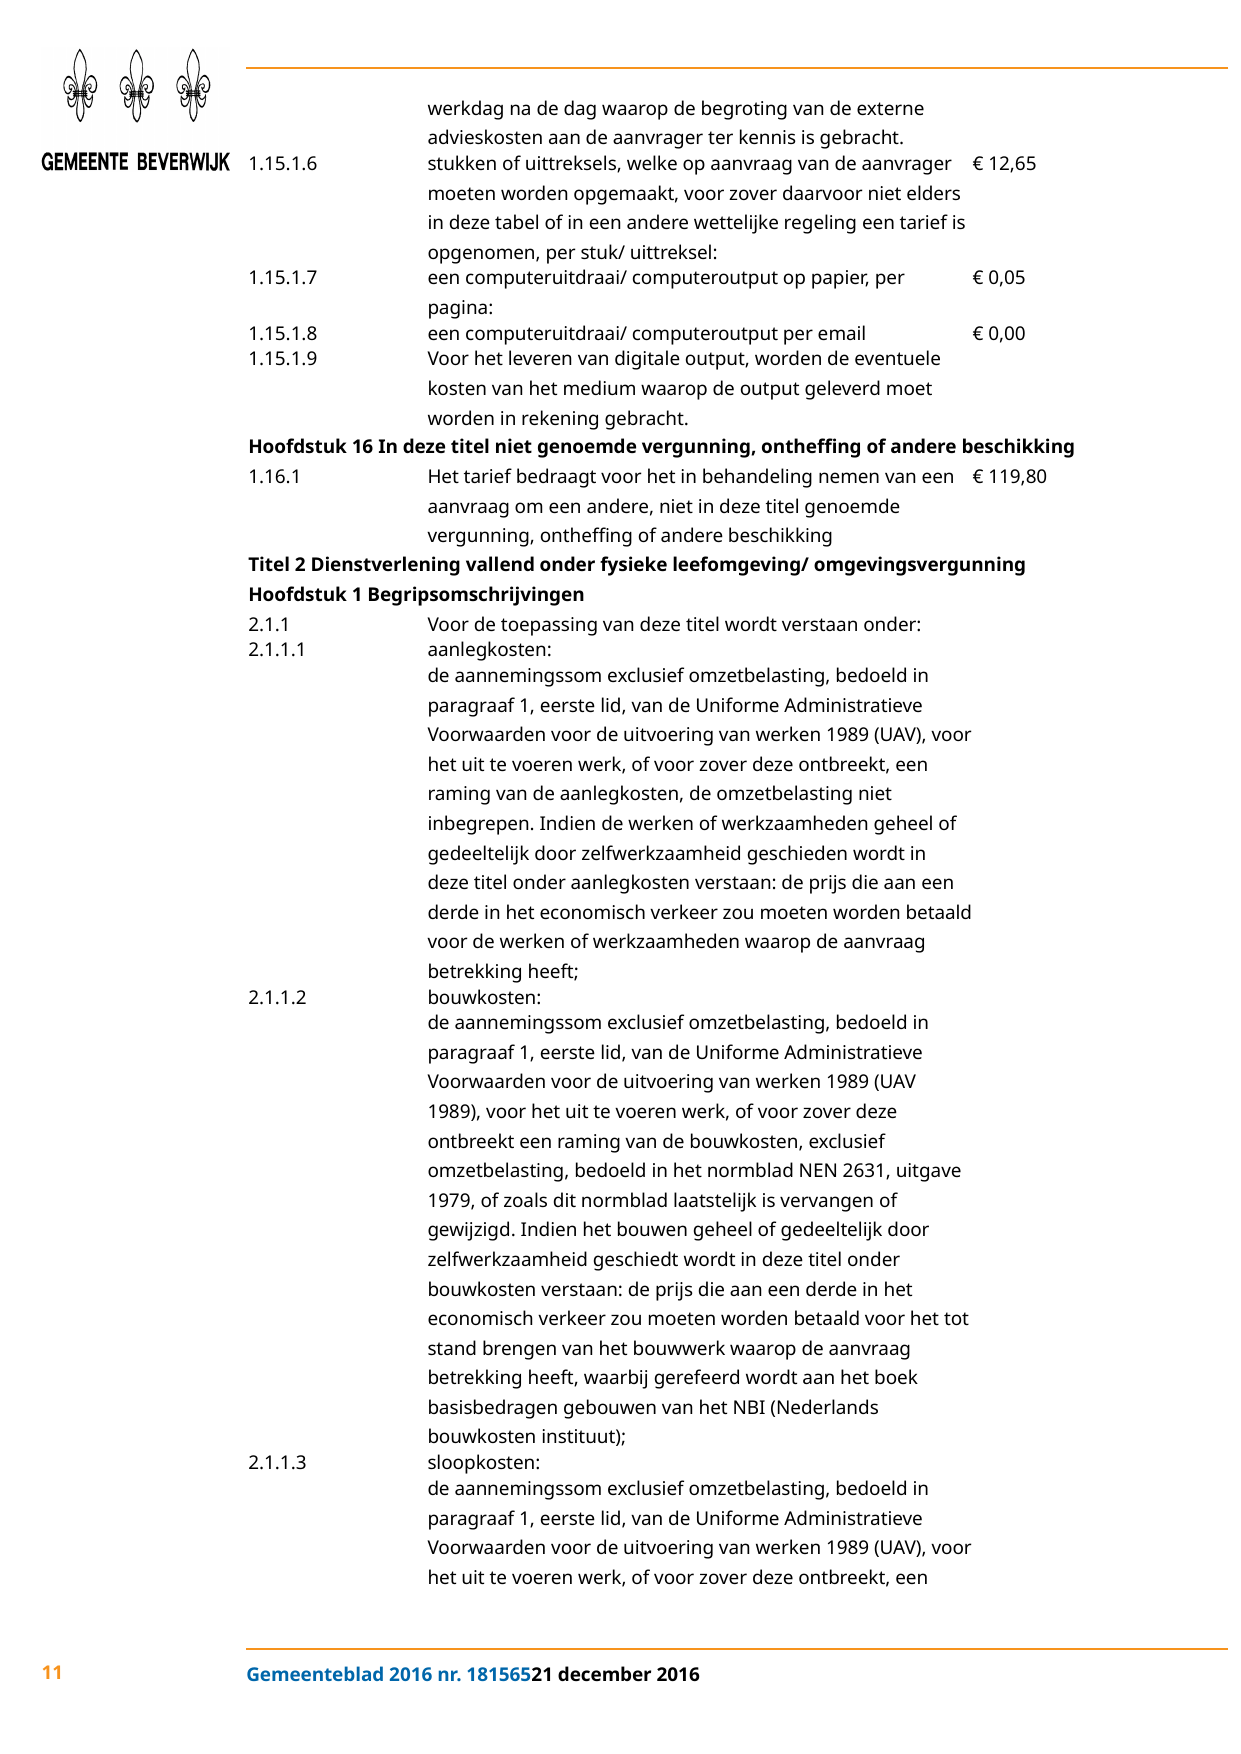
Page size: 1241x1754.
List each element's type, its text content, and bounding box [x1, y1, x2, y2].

table_cell [973, 662, 1152, 984]
table_cell [248, 1475, 427, 1590]
table_cell een computeruitdraai/ computeroutput op papier, per pagina: [427, 265, 972, 320]
table_header [973, 611, 1152, 637]
text Hoofdstuk 1 Begripsomschrijvingen [248, 581, 1152, 607]
table_cell [973, 1475, 1152, 1590]
table_cell de aannemingssom exclusief omzetbelasting, bedoeld in paragraaf 1, eerste lid, van de Uniforme Administratieve Voorwaarden voor de uitvoering van werken 1989 (UAV), voor het uit te voeren werk, of voor zover deze ontbreekt, een [427, 1475, 972, 1590]
table_cell Voor het leveren van digitale output, worden de eventuele kosten van het medium waarop de output geleverd moet worden in rekening gebracht. [427, 346, 972, 431]
table_cell 2.1.1.3 [248, 1450, 427, 1475]
table_cell [973, 637, 1152, 662]
table_header Voor de toepassing van deze titel wordt verstaan onder: [427, 611, 972, 637]
table_header 1.16.1 [248, 464, 427, 548]
table_cell bouwkosten: [427, 984, 972, 1009]
table_cell 2.1.1.2 [248, 984, 427, 1009]
table_cell [973, 95, 1152, 150]
table_cell [973, 1010, 1152, 1449]
table_header Het tarief bedraagt voor het in behandeling nemen van een aanvraag om een andere, niet in deze titel genoemde vergunning, ontheffing of andere beschikking [427, 464, 972, 548]
table_cell € 0,05 [973, 265, 1152, 320]
table_cell [973, 1450, 1152, 1475]
table_cell 1.15.1.7 [248, 265, 427, 320]
table_cell 1.15.1.9 [248, 346, 427, 431]
table_cell de aannemingssom exclusief omzetbelasting, bedoeld in paragraaf 1, eerste lid, van de Uniforme Administratieve Voorwaarden voor de uitvoering van werken 1989 (UAV 1989), voor het uit te voeren werk, of voor zover deze ontbreekt een raming van de bouwkosten, exclusief omzetbelasting, bedoeld in het normblad NEN 2631, uitgave 1979, of zoals dit normblad laatstelijk is vervangen of gewijzigd. Indien het bouwen geheel of gedeeltelijk door zelfwerkzaamheid geschiedt wordt in deze titel onder bouwkosten verstaan: de prijs die aan een derde in het economisch verkeer zou moeten worden betaald voor het tot stand brengen van het bouwwerk waarop de aanvraag betrekking heeft, waarbij gerefeerd wordt aan het boek basisbedragen gebouwen van het NBI (Nederlands bouwkosten instituut); [427, 1010, 972, 1449]
table_cell [248, 95, 427, 150]
table_cell de aannemingssom exclusief omzetbelasting, bedoeld in paragraaf 1, eerste lid, van de Uniforme Administratieve Voorwaarden voor de uitvoering van werken 1989 (UAV), voor het uit te voeren werk, of voor zover deze ontbreekt, een raming van de aanlegkosten, de omzetbelasting niet inbegrepen. Indien de werken of werkzaamheden geheel of gedeeltelijk door zelfwerkzaamheid geschieden wordt in deze titel onder aanlegkosten verstaan: de prijs die aan een derde in het economisch verkeer zou moeten worden betaald voor de werken of werkzaamheden waarop de aanvraag betrekking heeft; [427, 662, 972, 984]
picture [41, 47, 231, 172]
table_cell [973, 984, 1152, 1009]
table_cell € 0,00 [973, 320, 1152, 346]
table_cell 1.15.1.8 [248, 320, 427, 346]
table_cell 2.1.1.1 [248, 637, 427, 662]
table_cell [248, 662, 427, 984]
text Titel 2 Dienstverlening vallend onder fysieke leefomgeving/ omgevingsvergunning [248, 552, 1152, 577]
table_cell aanlegkosten: [427, 637, 972, 662]
table_cell een computeruitdraai/ computeroutput per email [427, 320, 972, 346]
table_header € 119,80 [973, 464, 1152, 548]
table_cell stukken of uittreksels, welke op aanvraag van de aanvrager moeten worden opgemaakt, voor zover daarvoor niet elders in deze tabel of in een andere wettelijke regeling een tarief is opgenomen, per stuk/ uittreksel: [427, 150, 972, 264]
table_header 2.1.1 [248, 611, 427, 637]
table_cell [973, 346, 1152, 431]
table_cell 1.15.1.6 [248, 150, 427, 264]
table_cell sloopkosten: [427, 1450, 972, 1475]
table_cell werkdag na de dag waarop de begroting van de externe advieskosten aan de aanvrager ter kennis is gebracht. [427, 95, 972, 150]
table_cell € 12,65 [973, 150, 1152, 264]
table_cell [248, 1010, 427, 1449]
text Hoofdstuk 16 In deze titel niet genoemde vergunning, ontheffing of andere beschikking [248, 434, 1152, 459]
